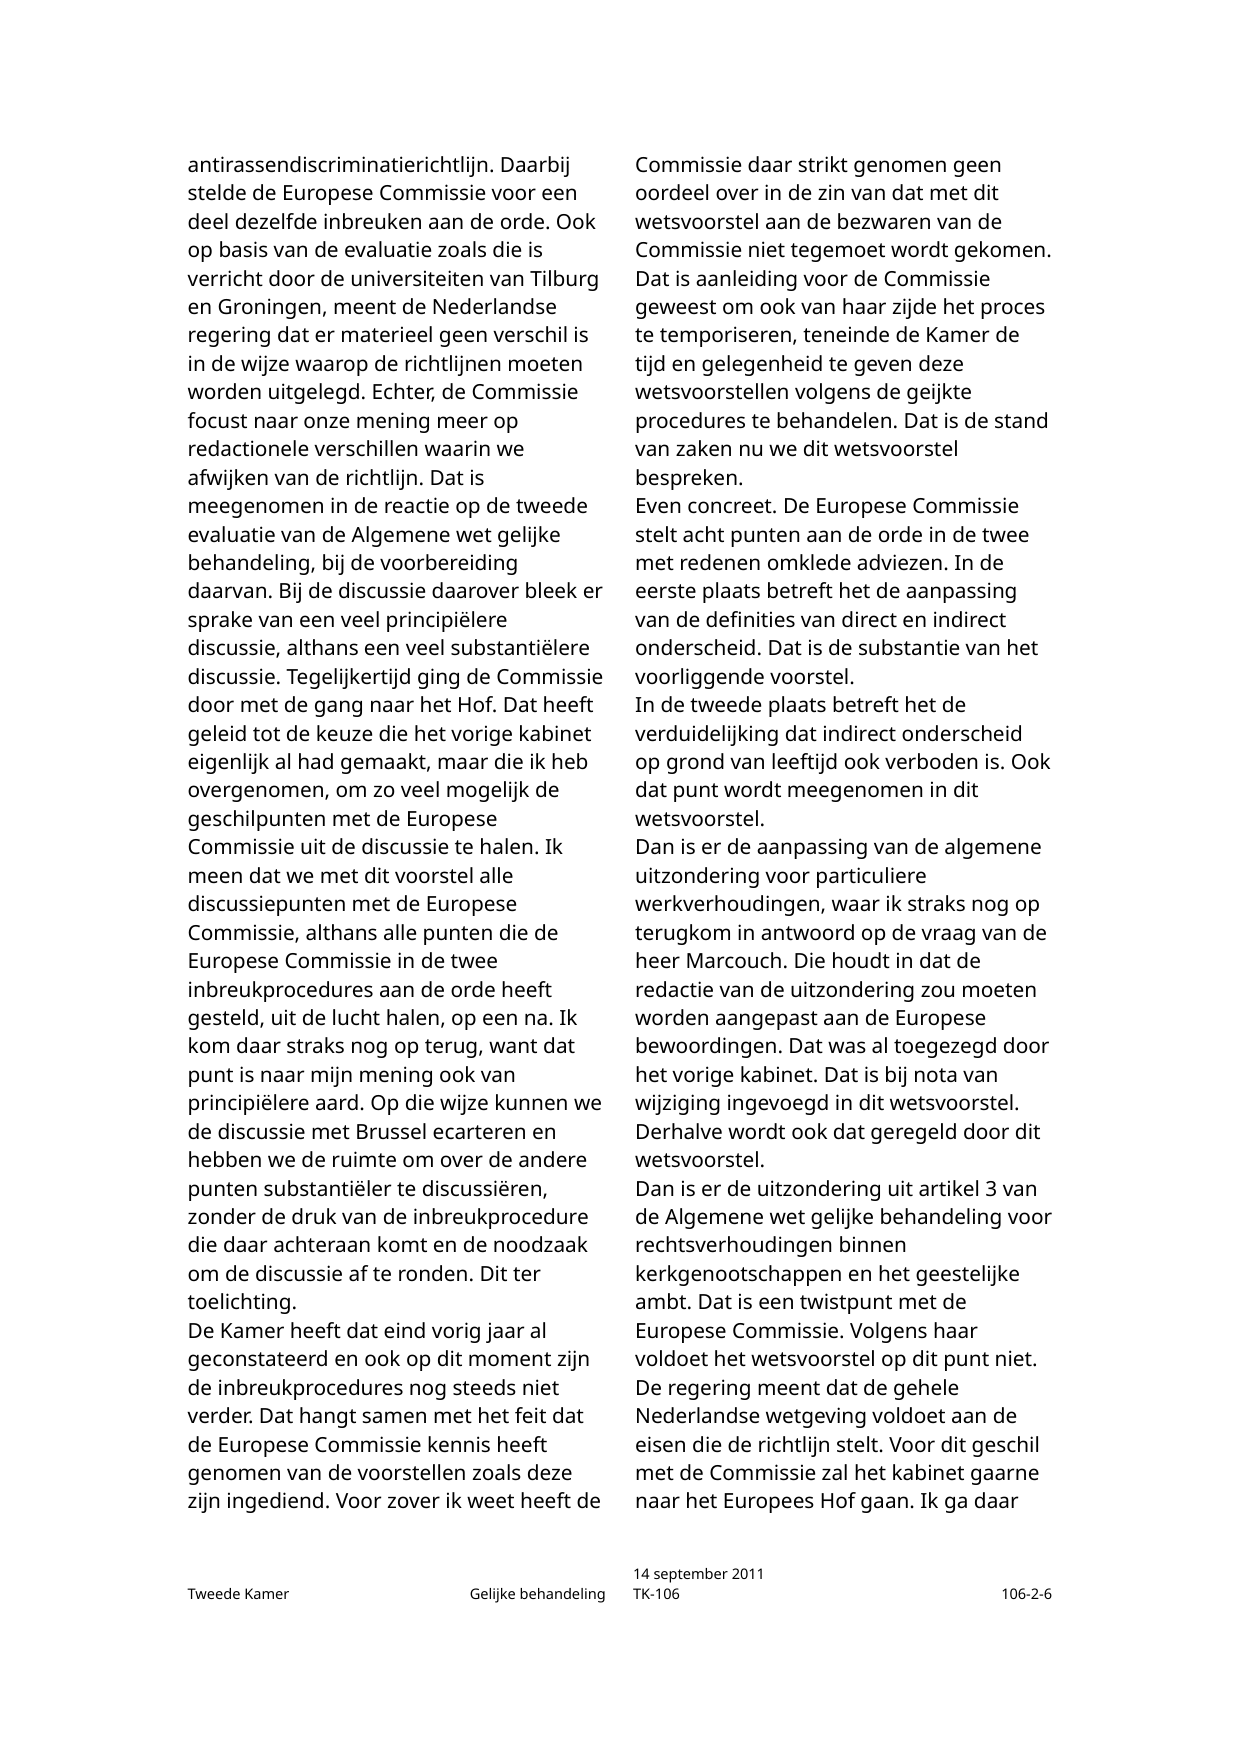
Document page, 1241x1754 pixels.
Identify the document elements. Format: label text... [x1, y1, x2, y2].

text Even concreet. De Europese Commissie stelt acht punten aan de orde in de twee met redenen omklede adviezen. In de eerste plaats betreft het de aanpassing van de definities van direct en indirect onderscheid. Dat is de substantie van het voorliggende voorstel. [635, 491, 1053, 690]
text Dan is er de aanpassing van de algemene uitzondering voor particuliere werkverhoudingen, waar ik straks nog op terugkom in antwoord op de vraag van de heer Marcouch. Die houdt in dat de redactie van de uitzondering zou moeten worden aangepast aan de Europese bewoordingen. Dat was al toegezegd door het vorige kabinet. Dat is bij nota van wijziging ingevoegd in dit wetsvoorstel. Derhalve wordt ook dat geregeld door dit wetsvoorstel. [635, 832, 1053, 1174]
text antirassendiscriminatierichtlijn. Daarbij stelde de Europese Commissie voor een deel dezelfde inbreuken aan de orde. Ook op basis van de evaluatie zoals die is verricht door de universiteiten van Tilburg en Groningen, meent de Nederlandse regering dat er materieel geen verschil is in de wijze waarop de richtlijnen moeten worden uitgelegd. Echter, de Commissie focust naar onze mening meer op redactionele verschillen waarin we afwijken van de richtlijn. Dat is meegenomen in de reactie op de tweede evaluatie van de Algemene wet gelijke behandeling, bij de voorbereiding daarvan. Bij de discussie daarover bleek er sprake van een veel principiëlere discussie, althans een veel substantiëlere discussie. Tegelijkertijd ging de Commissie door met de gang naar het Hof. Dat heeft geleid tot de keuze die het vorige kabinet eigenlijk al had gemaakt, maar die ik heb overgenomen, om zo veel mogelijk de geschilpunten met de Europese Commissie uit de discussie te halen. Ik meen dat we met dit voorstel alle discussiepunten met de Europese Commissie, althans alle punten die de Europese Commissie in de twee inbreukprocedures aan de orde heeft gesteld, uit de lucht halen, op een na. Ik kom daar straks nog op terug, want dat punt is naar mijn mening ook van principiëlere aard. Op die wijze kunnen we de discussie met Brussel ecarteren en hebben we de ruimte om over de andere punten substantiëler te discussiëren, zonder de druk van de inbreukprocedure die daar achteraan komt en de noodzaak om de discussie af te ronden. Dit ter toelichting. [187, 150, 605, 1316]
text De Kamer heeft dat eind vorig jaar al geconstateerd en ook op dit moment zijn de inbreukprocedures nog steeds niet verder. Dat hangt samen met het feit dat de Europese Commissie kennis heeft genomen van de voorstellen zoals deze zijn ingediend. Voor zover ik weet heeft de [187, 1316, 605, 1515]
text In de tweede plaats betreft het de verduidelijking dat indirect onderscheid op grond van leeftijd ook verboden is. Ook dat punt wordt meegenomen in dit wetsvoorstel. [635, 690, 1053, 832]
text Dan is er de uitzondering uit artikel 3 van de Algemene wet gelijke behandeling voor rechtsverhoudingen binnen kerkgenootschappen en het geestelijke ambt. Dat is een twistpunt met de Europese Commissie. Volgens haar voldoet het wetsvoorstel op dit punt niet. De regering meent dat de gehele Nederlandse wetgeving voldoet aan de eisen die de richtlijn stelt. Voor dit geschil met de Commissie zal het kabinet gaarne naar het Europees Hof gaan. Ik ga daar [635, 1174, 1053, 1515]
text Commissie daar strikt genomen geen oordeel over in de zin van dat met dit wetsvoorstel aan de bezwaren van de Commissie niet tegemoet wordt gekomen. Dat is aanleiding voor de Commissie geweest om ook van haar zijde het proces te temporiseren, teneinde de Kamer de tijd en gelegenheid te geven deze wetsvoorstellen volgens de geijkte procedures te behandelen. Dat is de stand van zaken nu we dit wetsvoorstel bespreken. [635, 150, 1053, 491]
